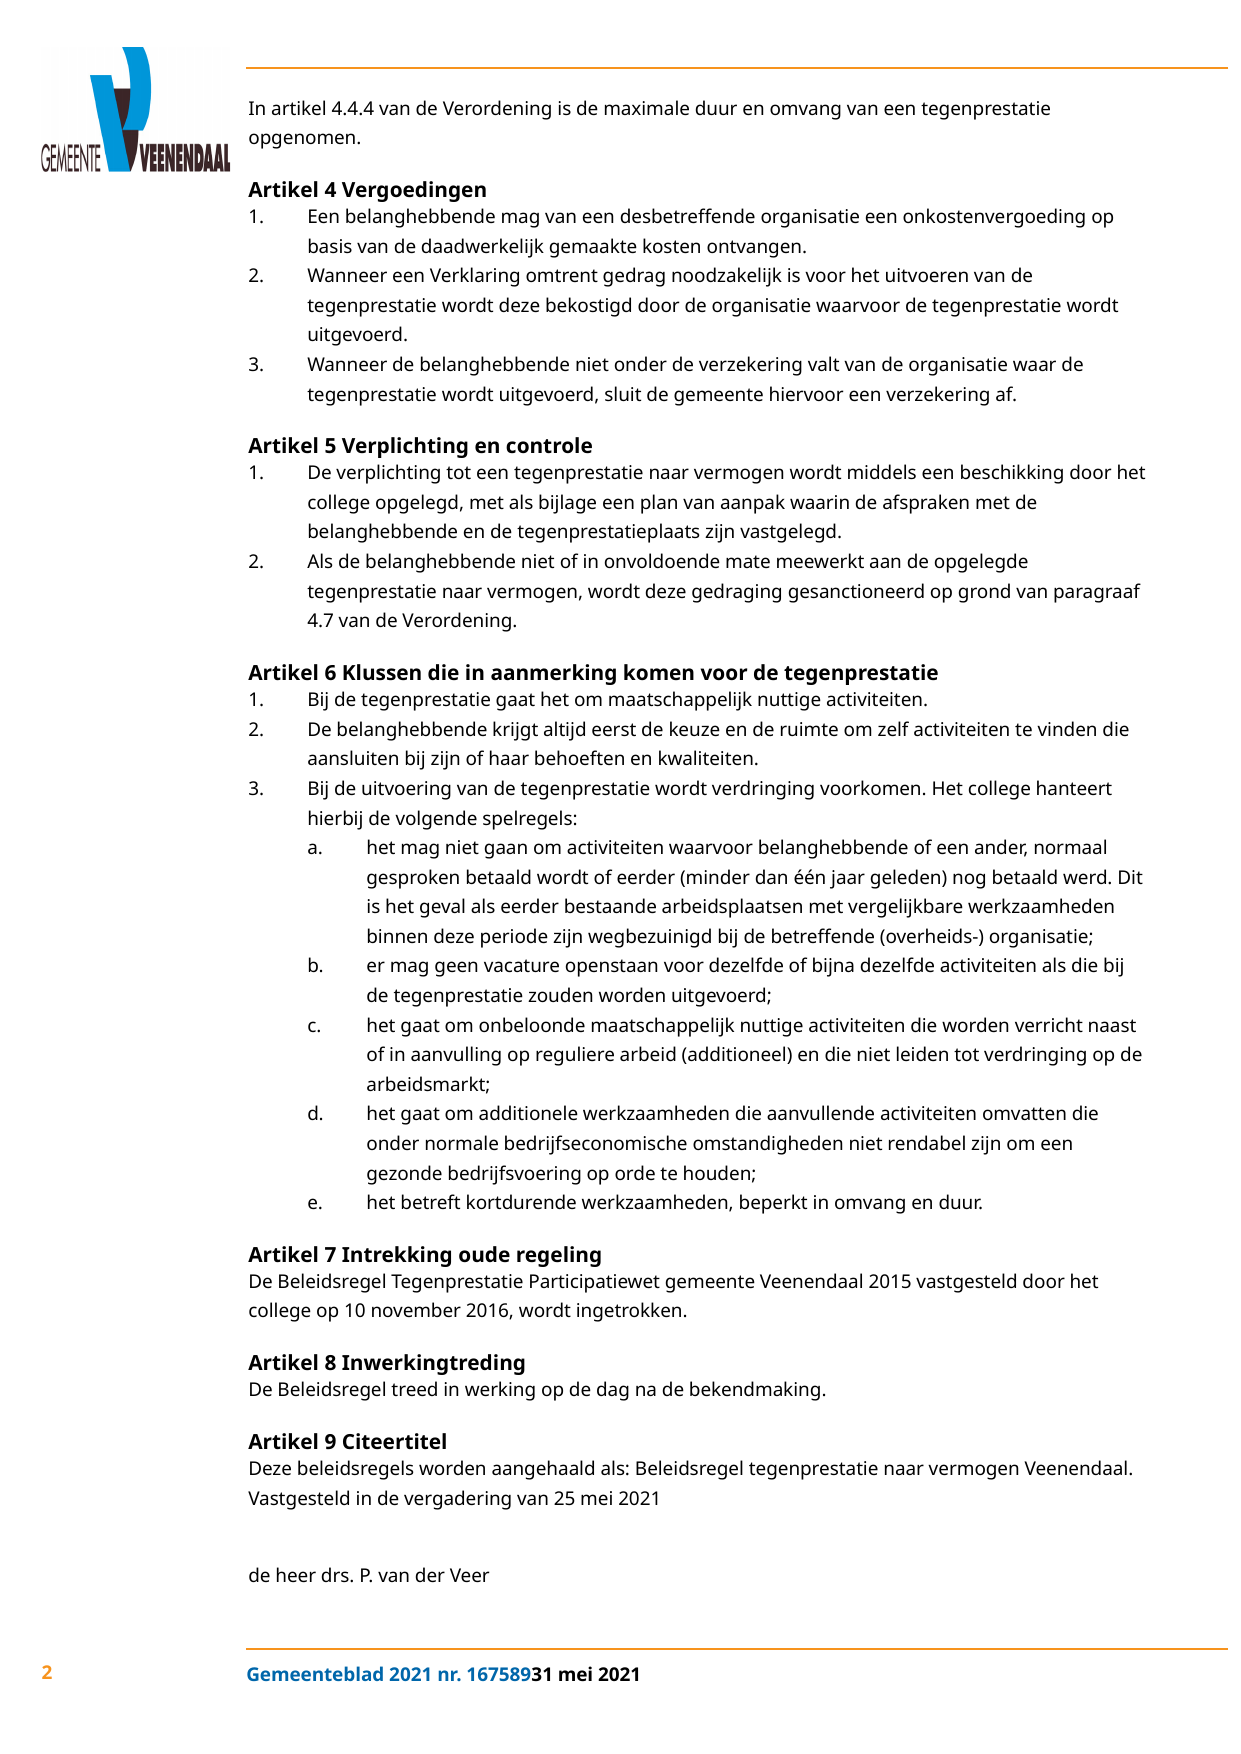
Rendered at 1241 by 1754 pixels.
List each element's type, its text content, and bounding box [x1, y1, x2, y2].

picture [123, 47, 231, 172]
list Wanneer een Verklaring omtrent gedrag noodzakelijk is voor het uitvoeren van de tegenprestatie wordt deze bekostigd door de organisatie waarvoor de tegenprestatie wordt uitgevoerd. [248, 262, 1152, 347]
text De Beleidsregel treed in werking op de dag na de bekendmaking. [248, 1377, 1152, 1402]
list Bij de uitvoering van de tegenprestatie wordt verdringing voorkomen. Het college hanteert hierbij de volgende spelregels: [248, 775, 1152, 830]
list De belanghebbende krijgt altijd eerst de keuze en de ruimte om zelf activiteiten te vinden die aansluiten bij zijn of haar behoeften en kwaliteiten. [248, 716, 1152, 771]
text De Beleidsregel Tegenprestatie Participatiewet gemeente Veenendaal 2015 vastgesteld door het college op 10 november 2016, wordt ingetrokken. [248, 1268, 1152, 1323]
text In artikel 4.4.4 van de Verordening is de maximale duur en omvang van een tegenprestatie opgenomen. [248, 95, 1152, 150]
list het betreft kortdurende werkzaamheden, beperkt in omvang en duur. [307, 1189, 1152, 1215]
text Artikel 7 Intrekking oude regeling [248, 1240, 1152, 1268]
text Artikel 9 Citeertitel [248, 1427, 1152, 1455]
list het gaat om additionele werkzaamheden die aanvullende activiteiten omvatten die onder normale bedrijfseconomische omstandigheden niet rendabel zijn om een gezonde bedrijfsvoering op orde te houden; [307, 1101, 1152, 1185]
text Vastgesteld in de vergadering van 25 mei 2021 [248, 1485, 1152, 1511]
text Deze beleidsregels worden aangehaald als: Beleidsregel tegenprestatie naar vermogen Veenendaal. [248, 1455, 1152, 1481]
list Als de belanghebbende niet of in onvoldoende mate meewerkt aan de opgelegde tegenprestatie naar vermogen, wordt deze gedraging gesanctioneerd op grond van paragraaf 4.7 van de Verordening. [248, 548, 1152, 633]
text Artikel 4 Vergoedingen [248, 175, 1152, 203]
list De verplichting tot een tegenprestatie naar vermogen wordt middels een beschikking door het college opgelegd, met als bijlage een plan van aanpak waarin de afspraken met de belanghebbende en de tegenprestatieplaats zijn vastgelegd. [248, 459, 1152, 544]
text Artikel 6 Klussen die in aanmerking komen voor de tegenprestatie [248, 658, 1152, 686]
text Artikel 8 Inwerkingtreding [248, 1348, 1152, 1377]
list het gaat om onbeloonde maatschappelijk nuttige activiteiten die worden verricht naast of in aanvulling op reguliere arbeid (additioneel) en die niet leiden tot verdringing op de arbeidsmarkt; [307, 1012, 1152, 1097]
list Wanneer de belanghebbende niet onder de verzekering valt van de organisatie waar de tegenprestatie wordt uitgevoerd, sluit de gemeente hiervoor een verzekering af. [248, 351, 1152, 406]
list Een belanghebbende mag van een desbetreffende organisatie een onkostenvergoeding op basis van de daadwerkelijk gemaakte kosten ontvangen. [248, 203, 1152, 258]
list Bij de tegenprestatie gaat het om maatschappelijk nuttige activiteiten. [248, 686, 1152, 712]
text Artikel 5 Verplichting en controle [248, 431, 1152, 459]
picture [41, 47, 130, 172]
text de heer drs. P. van der Veer [248, 1562, 1152, 1588]
list er mag geen vacature openstaan voor dezelfde of bijna dezelfde activiteiten als die bij de tegenprestatie zouden worden uitgevoerd; [307, 953, 1152, 1008]
list het mag niet gaan om activiteiten waarvoor belanghebbende of een ander, normaal gesproken betaald wordt of eerder (minder dan één jaar geleden) nog betaald werd. Dit is het geval als eerder bestaande arbeidsplaatsen met vergelijkbare werkzaamheden binnen deze periode zijn wegbezuinigd bij de betreffende (overheids-) organisatie; [307, 834, 1152, 949]
